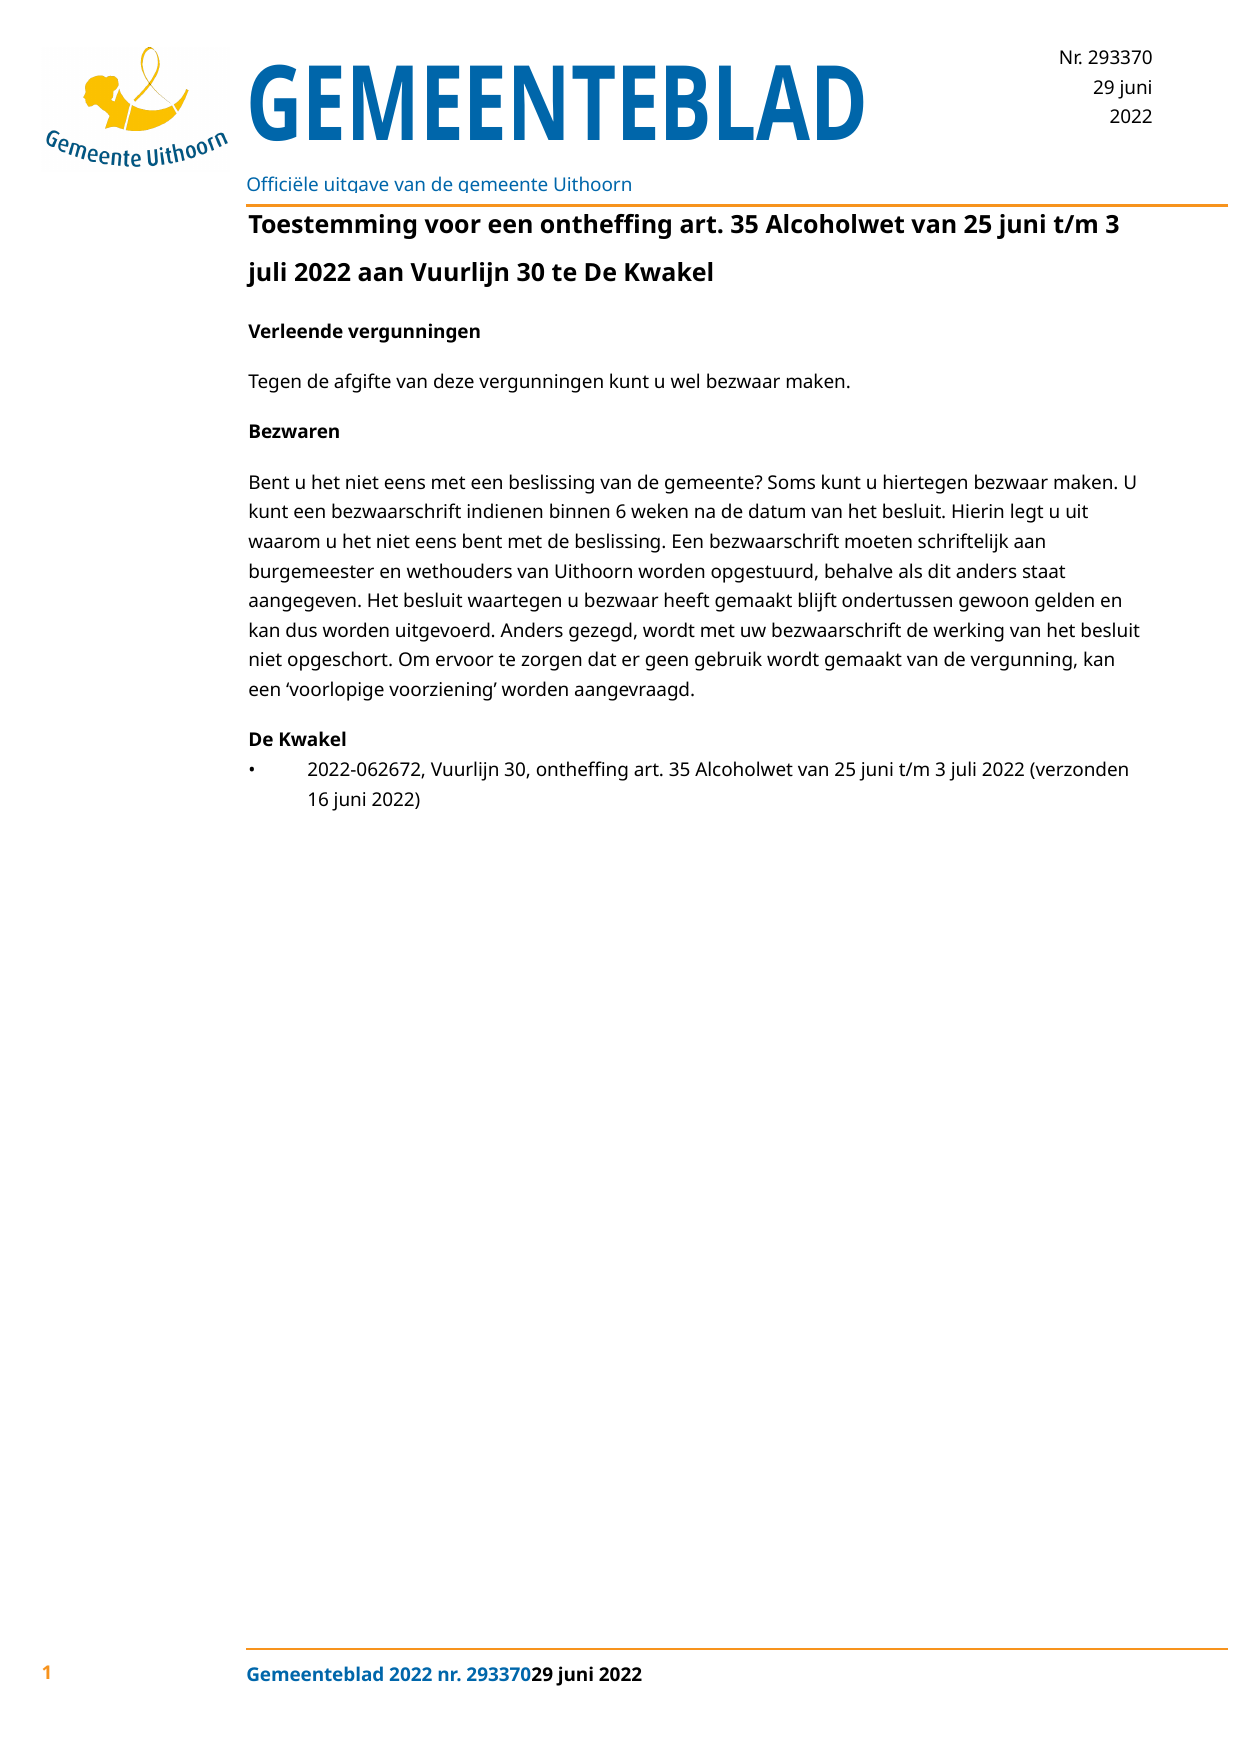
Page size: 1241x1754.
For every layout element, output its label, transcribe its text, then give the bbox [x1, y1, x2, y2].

list 2022-062672, Vuurlijn 30, ontheffing art. 35 Alcoholwet van 25 juni t/m 3 juli 2022 (verzonden 16 juni 2022) [248, 756, 1152, 812]
text Bent u het niet eens met een beslissing van de gemeente? Soms kunt u hiertegen bezwaar maken. U kunt een bezwaarschrift indienen binnen 6 weken na de datum van het besluit. Hierin legt u uit waarom u het niet eens bent met de beslissing. Een bezwaarschrift moeten schriftelijk aan burgemeester en wethouders van Uithoorn worden opgestuurd, behalve als dit anders staat aangegeven. Het besluit waartegen u bezwaar heeft gemaakt blijft ondertussen gewoon gelden en kan dus worden uitgevoerd. Anders gezegd, wordt met uw bezwaarschrift de werking van het besluit niet opgeschort. Om ervoor te zorgen dat er geen gebruik wordt gemaakt van de vergunning, kan een ‘voorlopige voorziening’ worden aangevraagd. [248, 469, 1152, 702]
text Verleende vergunningen [248, 318, 1152, 344]
text Toestemming voor een ontheffing art. 35 Alcoholwet van 25 juni t/m 3 juli 2022 aan Vuurlijn 30 te De Kwakel [248, 207, 1152, 288]
text De Kwakel [248, 727, 1152, 752]
text Bezwaren [248, 419, 1152, 444]
text Tegen de afgifte van deze vergunningen kunt u wel bezwaar maken. [248, 368, 1152, 394]
picture [41, 47, 231, 172]
